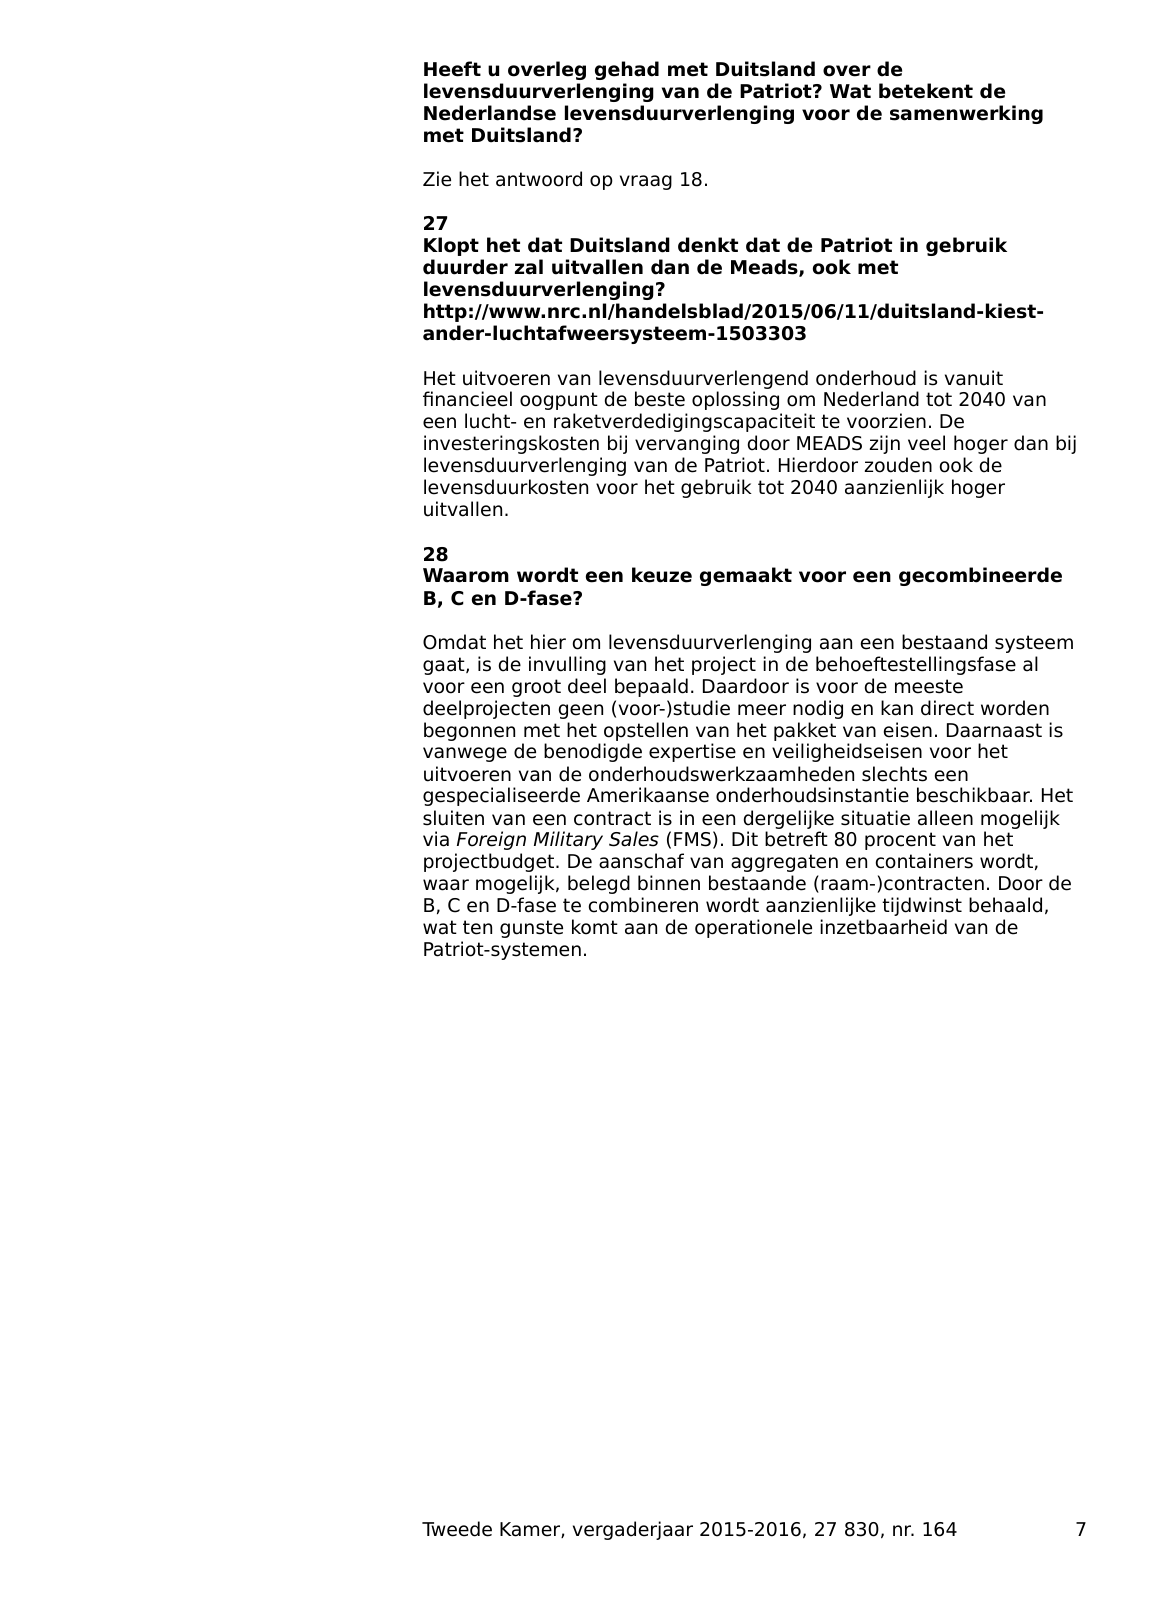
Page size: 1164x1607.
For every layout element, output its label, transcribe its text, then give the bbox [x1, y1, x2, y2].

text 27 [422, 213, 1087, 235]
text Het uitvoeren van levensduurverlengend onderhoud is vanuit financieel oogpunt de beste oplossing om Nederland tot 2040 van een lucht- en raketverdedigingscapaciteit te voorzien. De investeringskosten bij vervanging door MEADS zijn veel hoger dan bij levensduurverlenging van de Patriot. Hierdoor zouden ook de levensduurkosten voor het gebruik tot 2040 aanzienlijk hoger uitvallen. [422, 367, 1087, 521]
text Omdat het hier om levensduurverlenging aan een bestaand systeem gaat, is de invulling van het project in de behoeftestellingsfase al voor een groot deel bepaald. Daardoor is voor de meeste deelprojecten geen (voor-)studie meer nodig en kan direct worden begonnen met het opstellen van het pakket van eisen. Daarnaast is vanwege de benodigde expertise en veiligheidseisen voor het uitvoeren van de onderhoudswerkzaamheden slechts een gespecialiseerde Amerikaanse onderhoudsinstantie beschikbaar. Het sluiten van een contract is in een dergelijke situatie alleen mogelijk via Foreign Military Sales (FMS). Dit betreft 80 procent van het projectbudget. De aanschaf van aggregaten en containers wordt, waar mogelijk, belegd binnen bestaande (raam-)contracten. Door de B, C en D-fase te combineren wordt aanzienlijke tijdwinst behaald, wat ten gunste komt aan de operationele inzetbaarheid van de Patriot-systemen. [422, 632, 1087, 961]
text Klopt het dat Duitsland denkt dat de Patriot in gebruik duurder zal uitvallen dan de Meads, ook met levensduurverlenging? http://www.nrc.nl/handelsblad/2015/06/11/duitsland-kiest-ander-luchtafweersysteem-1503303 [422, 235, 1087, 345]
text Zie het antwoord op vraag 18. [422, 169, 1087, 191]
text Waarom wordt een keuze gemaakt voor een gecombineerde B, C en D-fase? [422, 565, 1087, 609]
text 28 [422, 543, 1087, 565]
text Heeft u overleg gehad met Duitsland over de levensduurverlenging van de Patriot? Wat betekent de Nederlandse levensduurverlenging voor de samenwerking met Duitsland? [422, 59, 1087, 147]
